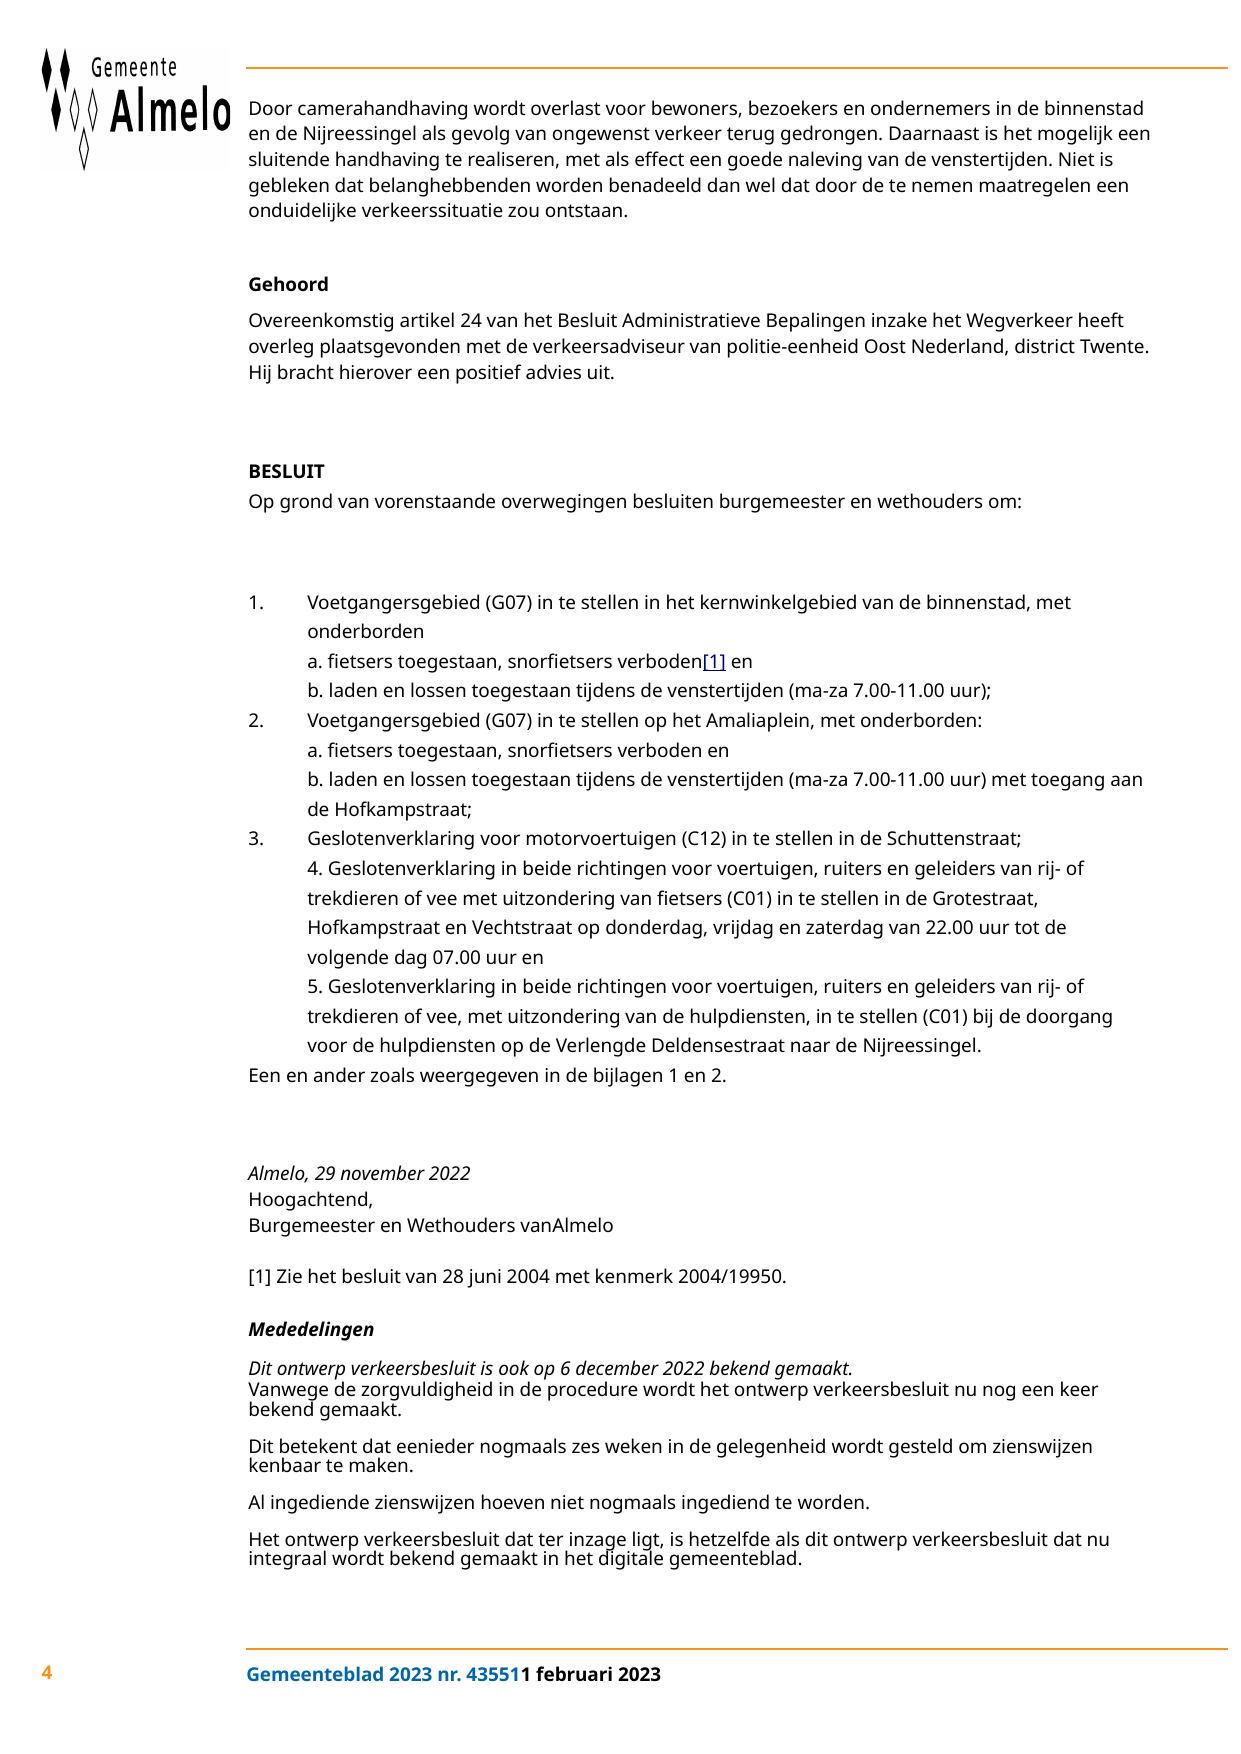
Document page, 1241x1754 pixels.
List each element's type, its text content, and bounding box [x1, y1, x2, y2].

text Op grond van vorenstaande overwegingen besluiten burgemeester en wethouders om: [248, 488, 1152, 514]
text Vanwege de zorgvuldigheid in de procedure wordt het ontwerp verkeersbesluit nu nog een keer bekend gemaakt. [248, 1381, 1152, 1420]
list Geslotenverklaring voor motorvoertuigen (C12) in te stellen in de Schuttenstraat; [248, 826, 1152, 851]
list 4. Geslotenverklaring in beide richtingen voor voertuigen, ruiters en geleiders van rij- of trekdieren of vee met uitzondering van fietsers (C01) in te stellen in de Grotestraat, Hofkampstraat en Vechtstraat op donderdag, vrijdag en zaterdag van 22.00 uur tot de volgende dag 07.00 uur en [248, 855, 1152, 970]
list 5. Geslotenverklaring in beide richtingen voor voertuigen, ruiters en geleiders van rij- of trekdieren of vee, met uitzondering van de hulpdiensten, in te stellen (C01) bij de doorgang voor de hulpdiensten op de Verlengde Deldensestraat naar de Nijreessingel. [248, 973, 1152, 1058]
list a. fietsers toegestaan, snorfietsers verboden en [248, 737, 1152, 763]
text Dit ontwerp verkeersbesluit is ook op 6 december 2022 bekend gemaakt. [248, 1356, 1152, 1381]
text Het ontwerp verkeersbesluit dat ter inzage ligt, is hetzelfde als dit ontwerp verkeersbesluit dat nu integraal wordt bekend gemaakt in het digitale gemeenteblad. [248, 1531, 1152, 1569]
picture [41, 47, 231, 172]
list b. laden en lossen toegestaan tijdens de venstertijden (ma-za 7.00-11.00 uur); [248, 678, 1152, 703]
text [1] Zie het besluit van 28 juni 2004 met kenmerk 2004/19950. [248, 1263, 1152, 1289]
text Al ingediende zienswijzen hoeven niet nogmaals ingediend te worden. [248, 1494, 1152, 1513]
text Mededelingen [248, 1316, 1152, 1342]
text Almelo, 29 november 2022 [248, 1161, 1152, 1186]
text Dit betekent dat eenieder nogmaals zes weken in de gelegenheid wordt gesteld om zienswijzen kenbaar te maken. [248, 1438, 1152, 1476]
text Overeenkomstig artikel 24 van het Besluit Administratieve Bepalingen inzake het Wegverkeer heeft overleg plaatsgevonden met de verkeersadviseur van politie-eenheid Oost Nederland, district Twente. Hij bracht hierover een positief advies uit. [248, 308, 1152, 385]
text Burgemeester en Wethouders vanAlmelo [248, 1212, 1152, 1238]
text Een en ander zoals weergegeven in de bijlagen 1 en 2. [248, 1062, 1152, 1088]
list Voetgangersgebied (G07) in te stellen in het kernwinkelgebied van de binnenstad, met onderborden [248, 589, 1152, 644]
text Hoogachtend, [248, 1186, 1152, 1212]
list b. laden en lossen toegestaan tijdens de venstertijden (ma-za 7.00-11.00 uur) met toegang aan de Hofkampstraat; [248, 766, 1152, 822]
list a. fietsers toegestaan, snorfietsers verboden[1] en [248, 648, 1152, 674]
text BESLUIT [248, 458, 1152, 484]
text Gehoord [248, 271, 1152, 297]
text Door camerahandhaving wordt overlast voor bewoners, bezoekers en ondernemers in de binnenstad en de Nijreessingel als gevolg van ongewenst verkeer terug gedrongen. Daarnaast is het mogelijk een sluitende handhaving te realiseren, met als effect een goede naleving van de venstertijden. Niet is gebleken dat belanghebbenden worden benadeeld dan wel dat door de te nemen maatregelen een onduidelijke verkeerssituatie zou ontstaan. [248, 95, 1152, 223]
list Voetgangersgebied (G07) in te stellen op het Amaliaplein, met onderborden: [248, 707, 1152, 733]
